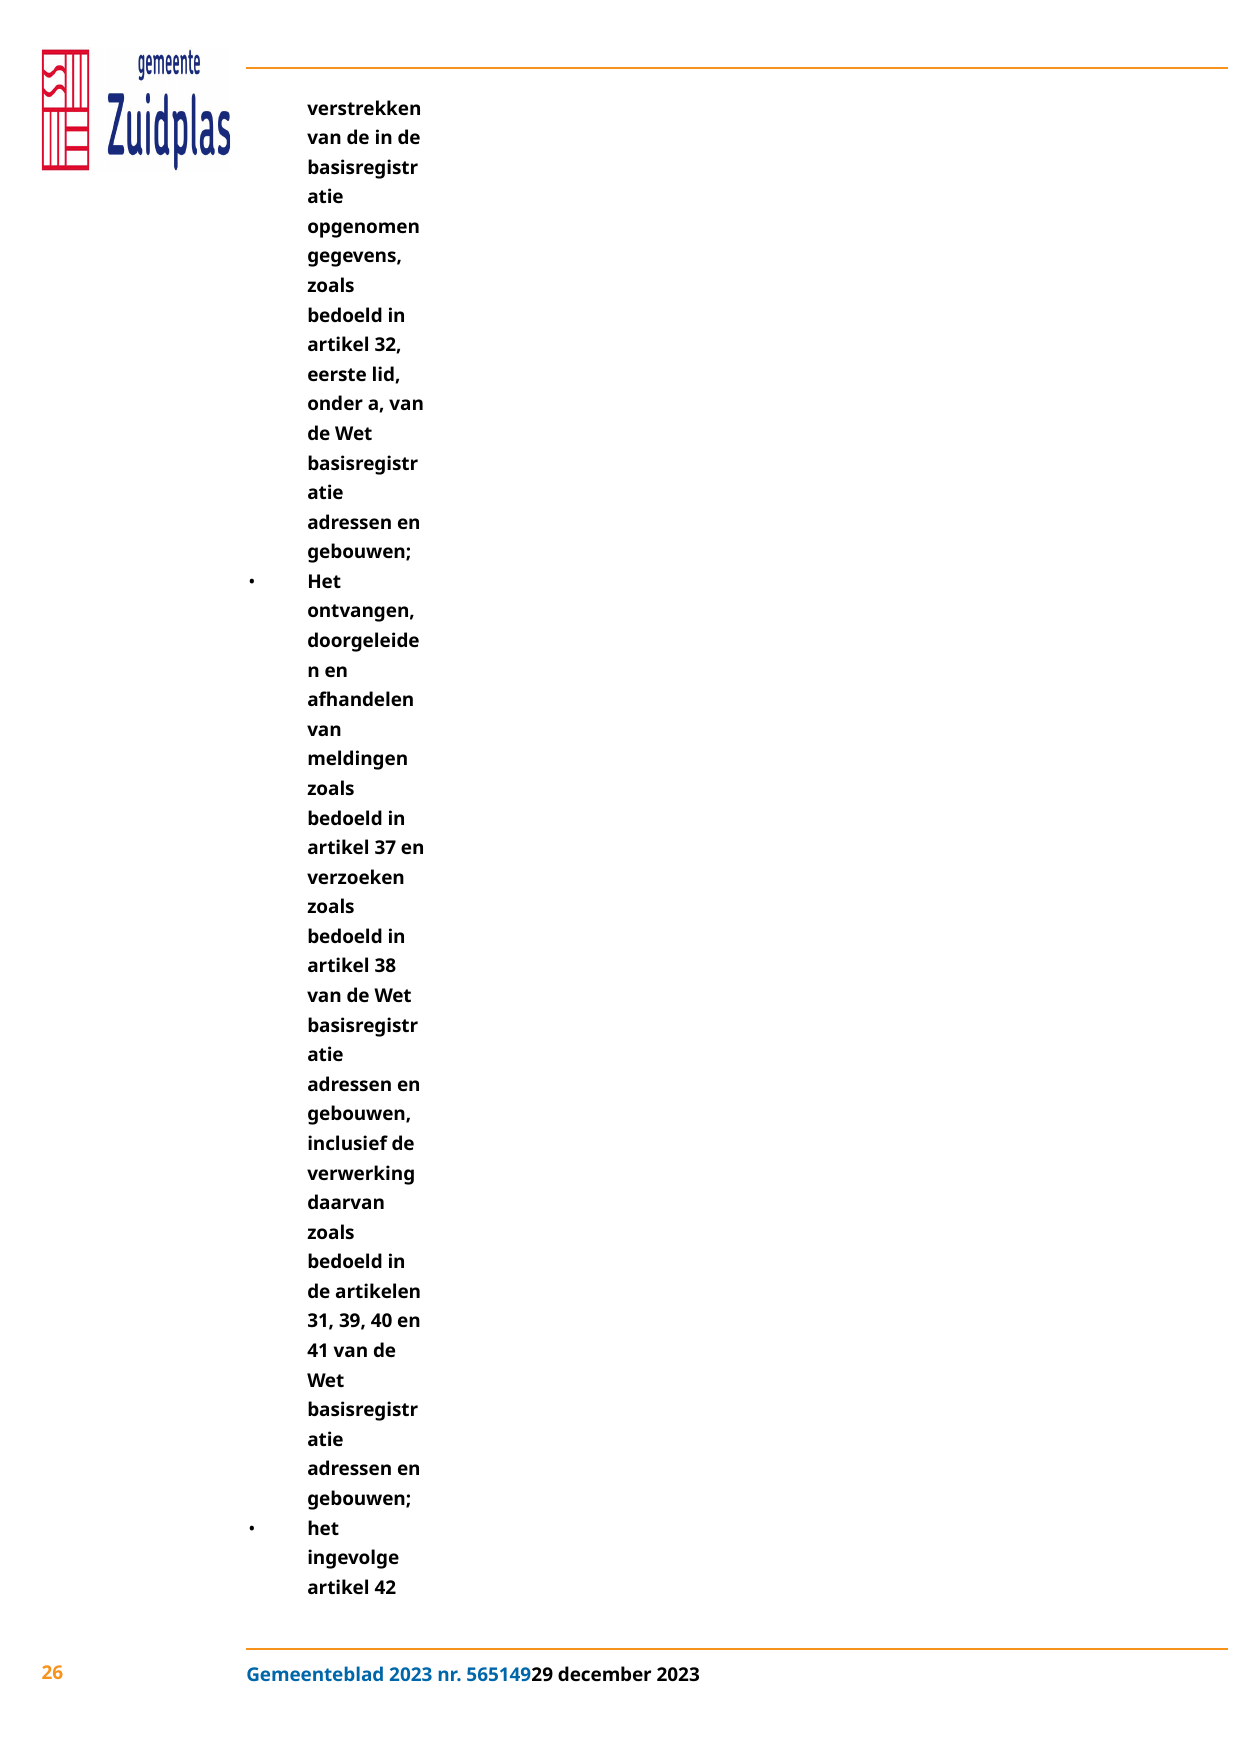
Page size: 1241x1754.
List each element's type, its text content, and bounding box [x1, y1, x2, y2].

table_cell [609, 95, 790, 1600]
table_cell [429, 95, 609, 1600]
picture [41, 47, 231, 172]
table_cell [790, 95, 971, 1600]
table_cell [971, 95, 1152, 1600]
table_cell verstrekken van de in de basisregistratie opgenomen gegevens, zoals bedoeld in artikel 32, eerste lid, onder a, van de Wet basisregistratie adressen en gebouwen; Het ontvangen, doorgeleiden en afhandelen van meldingen zoals bedoeld in artikel 37 en verzoeken zoals bedoeld in artikel 38 van de Wet basisregistratie adressen en gebouwen, inclusief de verwerking daarvan zoals bedoeld in de artikelen 31, 39, 40 en 41 van de Wet basisregistratie adressen en gebouwen; het ingevolge artikel 42 [248, 95, 429, 1600]
